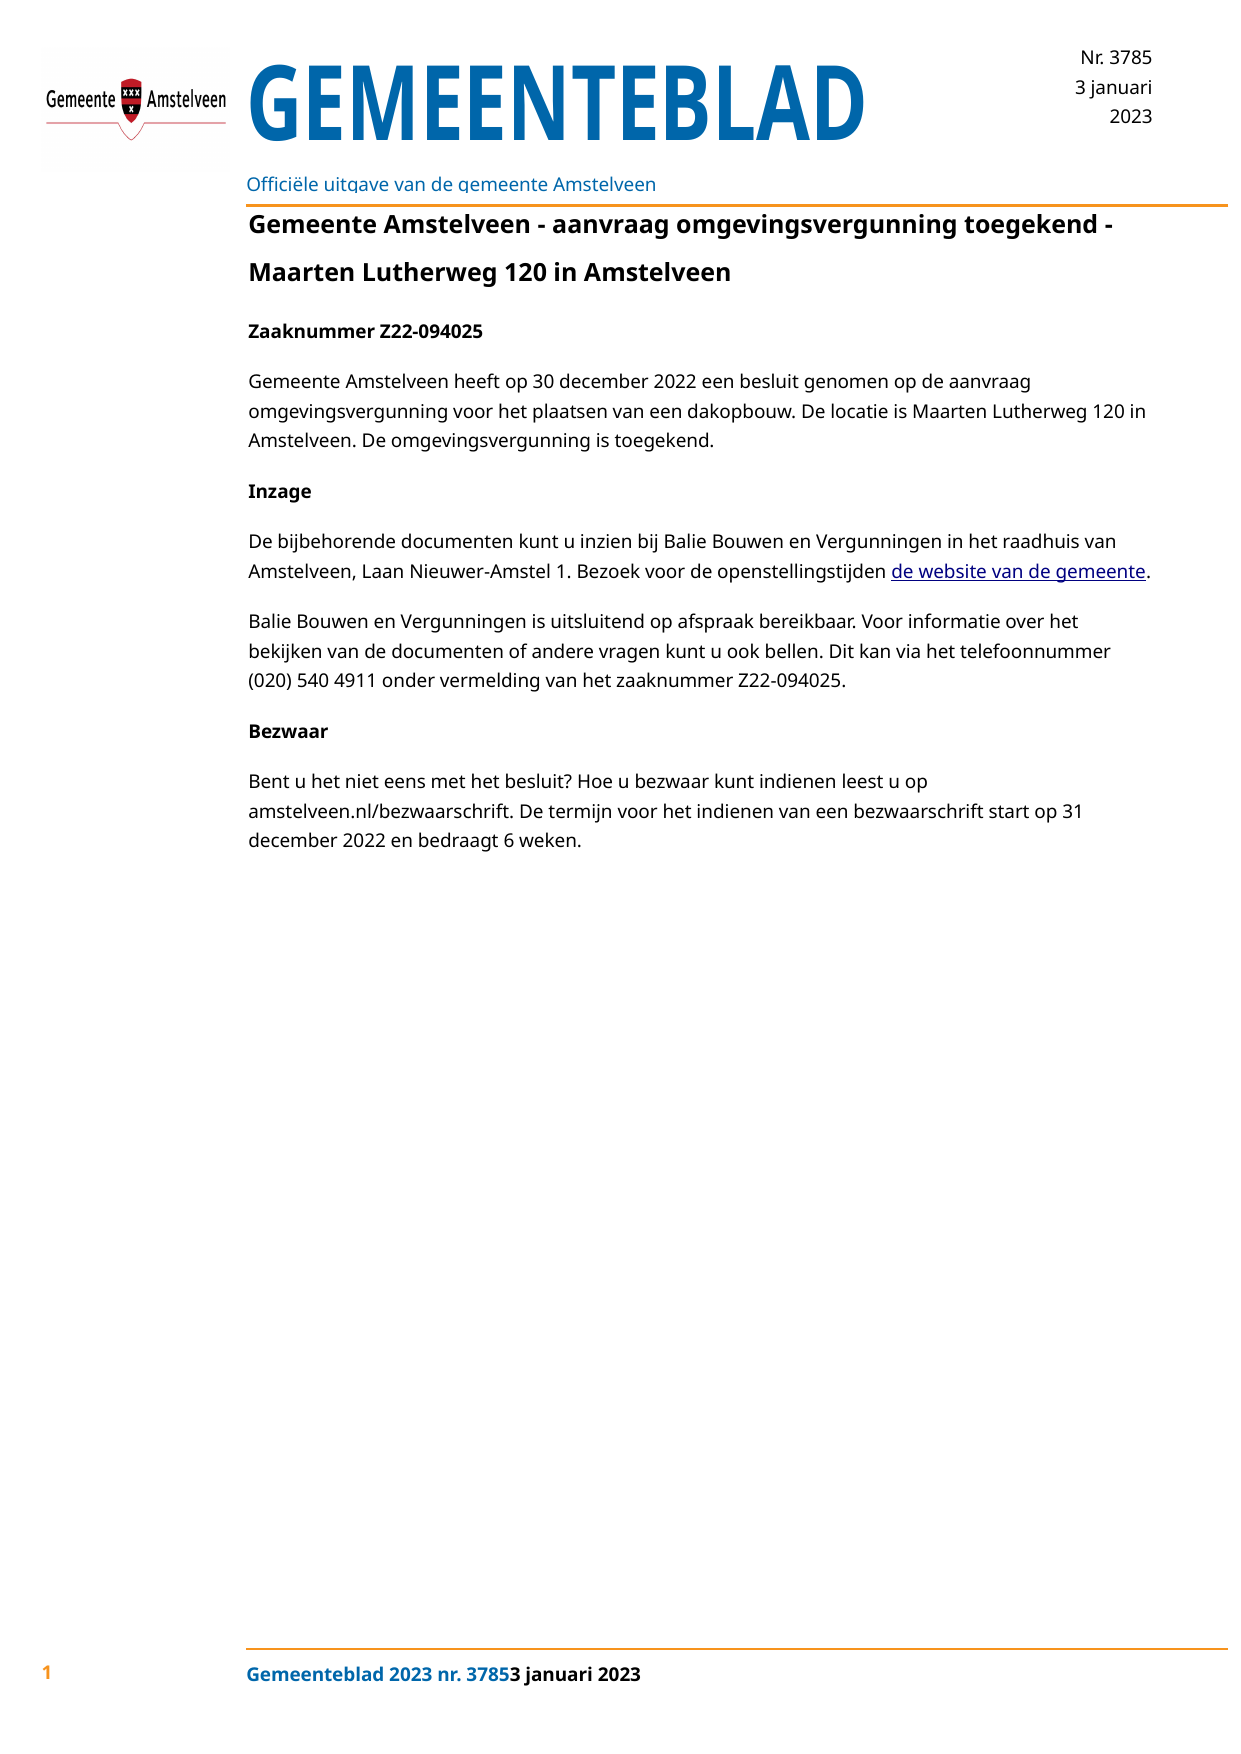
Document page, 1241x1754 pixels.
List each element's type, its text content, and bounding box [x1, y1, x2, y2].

text Gemeente Amstelveen - aanvraag omgevingsvergunning toegekend - Maarten Lutherweg 120 in Amstelveen [248, 207, 1152, 288]
text Zaaknummer Z22-094025 [248, 318, 1152, 344]
text De bijbehorende documenten kunt u inzien bij Balie Bouwen en Vergunningen in het raadhuis van Amstelveen, Laan Nieuwer-Amstel 1. Bezoek voor de openstellingstijden de website van de gemeente. [248, 528, 1152, 584]
text Gemeente Amstelveen heeft op 30 december 2022 een besluit genomen op de aanvraag omgevingsvergunning voor het plaatsen van een dakopbouw. De locatie is Maarten Lutherweg 120 in Amstelveen. De omgevingsvergunning is toegekend. [248, 368, 1152, 453]
picture [41, 47, 231, 172]
text Inzage [248, 478, 1152, 504]
text Bezwaar [248, 718, 1152, 744]
text Bent u het niet eens met het besluit? Hoe u bezwaar kunt indienen leest u op amstelveen.nl/bezwaarschrift. De termijn voor het indienen van een bezwaarschrift start op 31 december 2022 en bedraagt 6 weken. [248, 768, 1152, 853]
text Balie Bouwen en Vergunningen is uitsluitend op afspraak bereikbaar. Voor informatie over het bekijken van de documenten of andere vragen kunt u ook bellen. Dit kan via het telefoonnummer (020) 540 4911 onder vermelding van het zaaknummer Z22-094025. [248, 608, 1152, 693]
